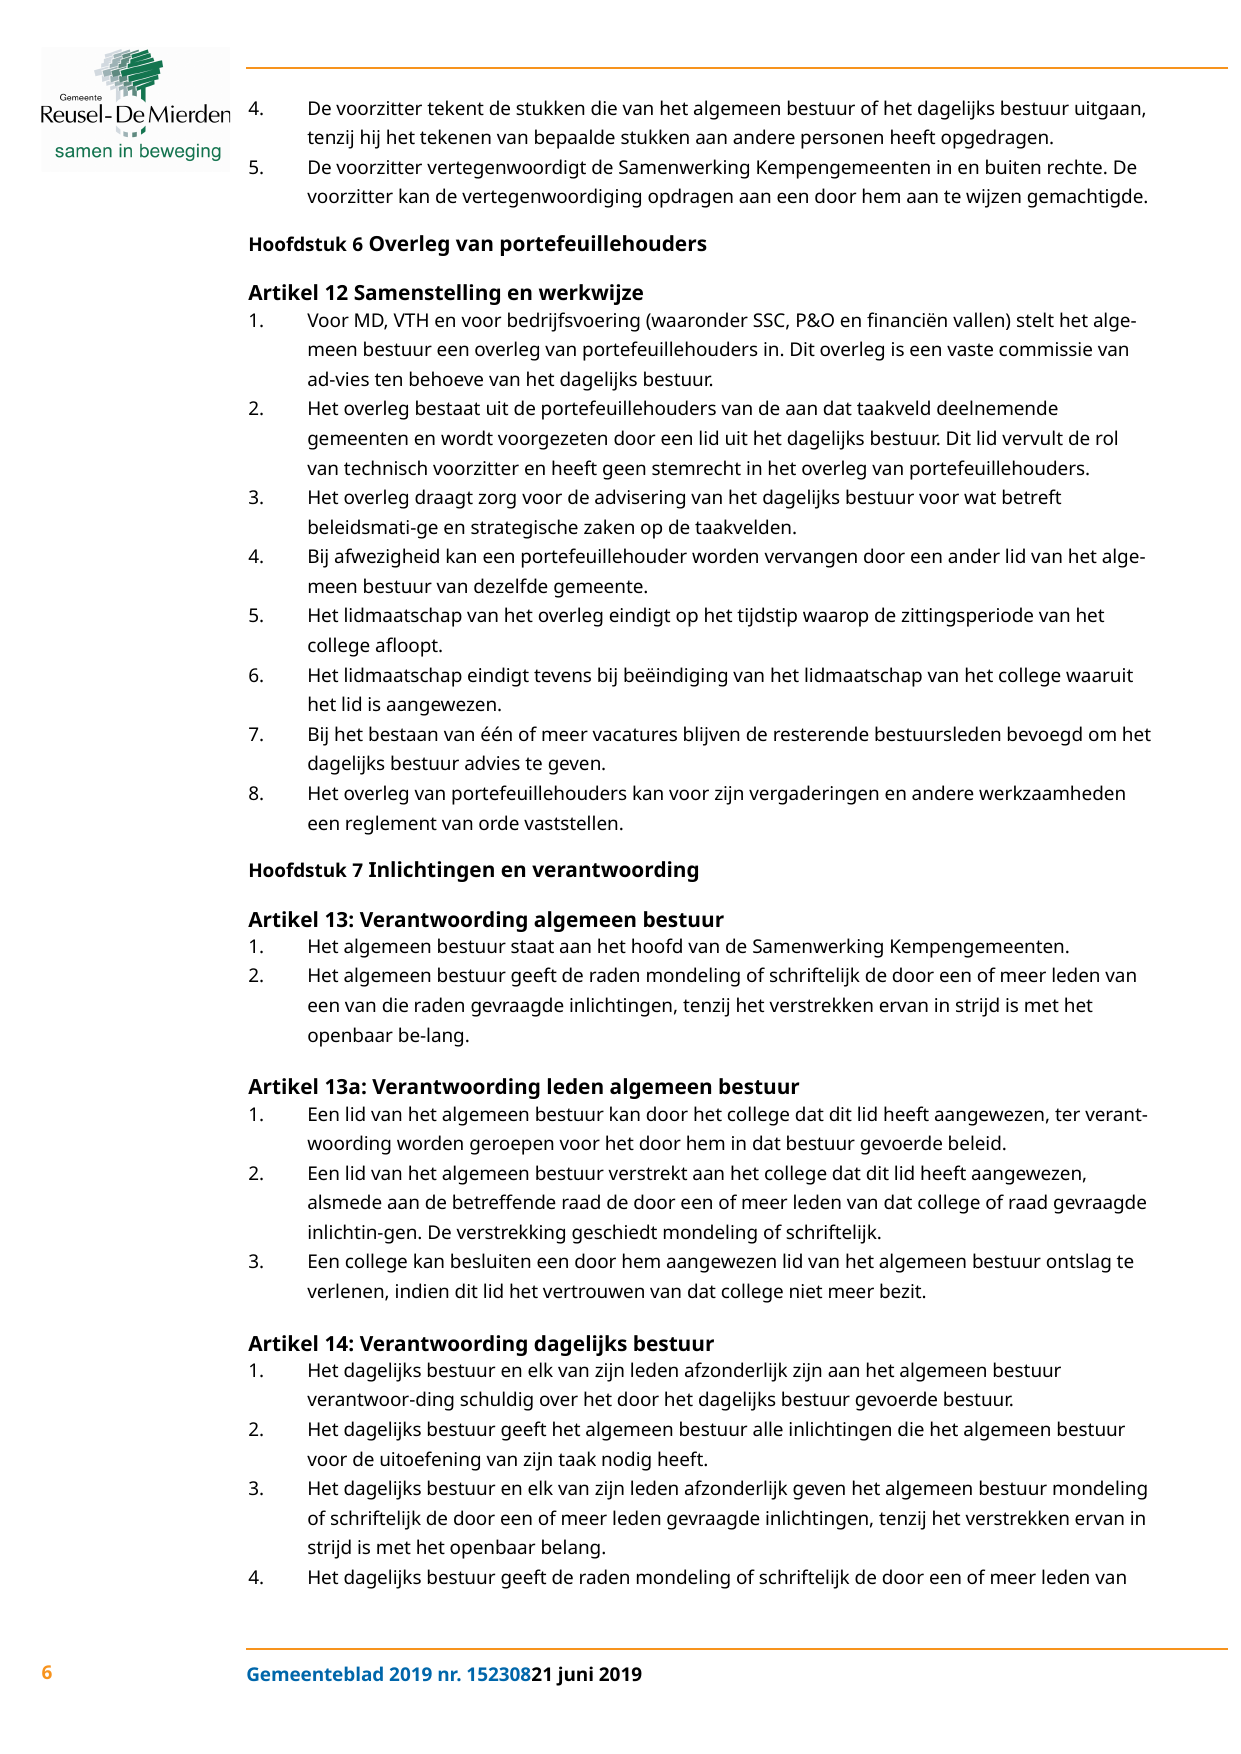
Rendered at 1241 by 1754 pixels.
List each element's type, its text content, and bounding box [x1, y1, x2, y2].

list Het dagelijks bestuur en elk van zijn leden afzonderlijk zijn aan het algemeen bestuur verantwoor-ding schuldig over het door het dagelijks bestuur gevoerde bestuur. [248, 1357, 1152, 1412]
list De voorzitter vertegenwoordigt de Samenwerking Kempengemeenten in en buiten rechte. De voorzitter kan de vertegenwoordiging opdragen aan een door hem aan te wijzen gemachtigde. [248, 154, 1152, 209]
list Het lidmaatschap eindigt tevens bij beëindiging van het lidmaatschap van het college waaruit het lid is aangewezen. [248, 662, 1152, 717]
text Artikel 13a: Verantwoording leden algemeen bestuur [248, 1072, 1152, 1101]
list Het overleg draagt zorg voor de advisering van het dagelijks bestuur voor wat betreft beleidsmati-ge en strategische zaken op de taakvelden. [248, 484, 1152, 540]
list Bij afwezigheid kan een portefeuillehouder worden vervangen door een ander lid van het alge-meen bestuur van dezelfde gemeente. [248, 543, 1152, 599]
text Artikel 13: Verantwoording algemeen bestuur [248, 905, 1152, 933]
list De voorzitter tekent de stukken die van het algemeen bestuur of het dagelijks bestuur uitgaan, tenzij hij het tekenen van bepaalde stukken aan andere personen heeft opgedragen. [248, 95, 1152, 150]
picture [41, 47, 231, 172]
text Hoofdstuk 7 Inlichtingen en verantwoording [248, 855, 1152, 884]
list Het lidmaatschap van het overleg eindigt op het tijdstip waarop de zittingsperiode van het college afloopt. [248, 603, 1152, 658]
list Een lid van het algemeen bestuur verstrekt aan het college dat dit lid heeft aangewezen, alsmede aan de betreffende raad de door een of meer leden van dat college of raad gevraagde inlichtin-gen. De verstrekking geschiedt mondeling of schriftelijk. [248, 1160, 1152, 1245]
text Artikel 14: Verantwoording dagelijks bestuur [248, 1329, 1152, 1357]
list Het algemeen bestuur staat aan het hoofd van de Samenwerking Kempengemeenten. [248, 933, 1152, 959]
list Het dagelijks bestuur geeft de raden mondeling of schriftelijk de door een of meer leden van [248, 1564, 1152, 1590]
text Hoofdstuk 6 Overleg van portefeuillehouders [248, 229, 1152, 258]
list Het algemeen bestuur geeft de raden mondeling of schriftelijk de door een of meer leden van een van die raden gevraagde inlichtingen, tenzij het verstrekken ervan in strijd is met het openbaar be-lang. [248, 963, 1152, 1048]
text Artikel 12 Samenstelling en werkwijze [248, 278, 1152, 307]
list Een college kan besluiten een door hem aangewezen lid van het algemeen bestuur ontslag te verlenen, indien dit lid het vertrouwen van dat college niet meer bezit. [248, 1249, 1152, 1304]
list Een lid van het algemeen bestuur kan door het college dat dit lid heeft aangewezen, ter verant-woording worden geroepen voor het door hem in dat bestuur gevoerde beleid. [248, 1101, 1152, 1156]
list Het overleg van portefeuillehouders kan voor zijn vergaderingen en andere werkzaamheden een reglement van orde vaststellen. [248, 780, 1152, 836]
list Het overleg bestaat uit de portefeuillehouders van de aan dat taakveld deelnemende gemeenten en wordt voorgezeten door een lid uit het dagelijks bestuur. Dit lid vervult de rol van technisch voorzitter en heeft geen stemrecht in het overleg van portefeuillehouders. [248, 396, 1152, 481]
list Bij het bestaan van één of meer vacatures blijven de resterende bestuursleden bevoegd om het dagelijks bestuur advies te geven. [248, 721, 1152, 776]
list Het dagelijks bestuur en elk van zijn leden afzonderlijk geven het algemeen bestuur mondeling of schriftelijk de door een of meer leden gevraagde inlichtingen, tenzij het verstrekken ervan in strijd is met het openbaar belang. [248, 1475, 1152, 1560]
list Voor MD, VTH en voor bedrijfsvoering (waaronder SSC, P&O en financiën vallen) stelt het alge-meen bestuur een overleg van portefeuillehouders in. Dit overleg is een vaste commissie van ad-vies ten behoeve van het dagelijks bestuur. [248, 307, 1152, 392]
list Het dagelijks bestuur geeft het algemeen bestuur alle inlichtingen die het algemeen bestuur voor de uitoefening van zijn taak nodig heeft. [248, 1416, 1152, 1472]
